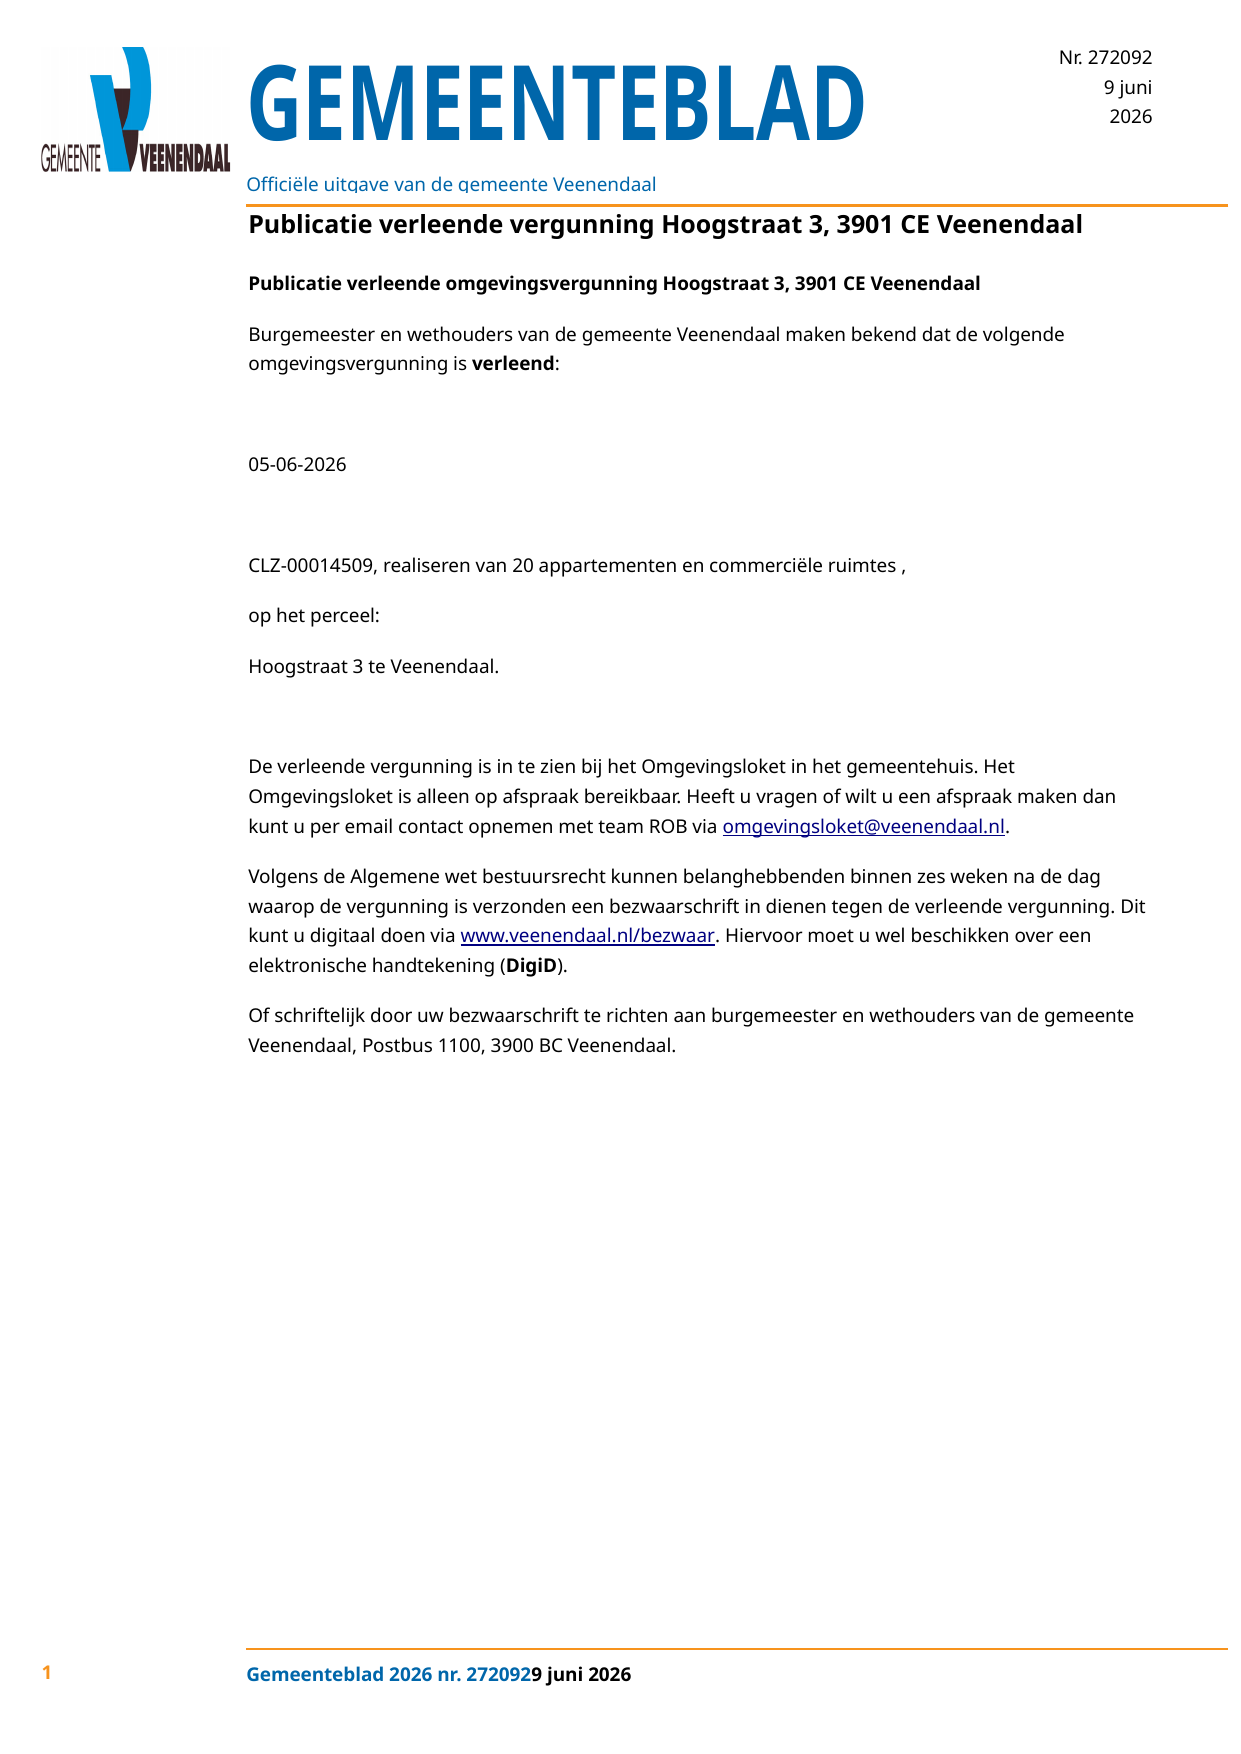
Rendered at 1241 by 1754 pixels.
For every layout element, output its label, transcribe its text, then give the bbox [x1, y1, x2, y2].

picture [123, 47, 231, 172]
text Hoogstraat 3 te Veenendaal. [248, 653, 1152, 678]
text CLZ-00014509, realiseren van 20 appartementen en commerciële ruimtes , [248, 552, 1152, 578]
text Of schriftelijk door uw bezwaarschrift te richten aan burgemeester en wethouders van de gemeente Veenendaal, Postbus 1100, 3900 BC Veenendaal. [248, 1002, 1152, 1058]
text Burgemeester en wethouders van de gemeente Veenendaal maken bekend dat de volgende omgevingsvergunning is verleend: [248, 321, 1152, 376]
text 05-06-2026 [248, 451, 1152, 477]
text Publicatie verleende omgevingsvergunning Hoogstraat 3, 3901 CE Veenendaal [248, 270, 1152, 296]
text Volgens de Algemene wet bestuursrecht kunnen belanghebbenden binnen zes weken na de dag waarop de vergunning is verzonden een bezwaarschrift in dienen tegen de verleende vergunning. Dit kunt u digitaal doen via www.veenendaal.nl/bezwaar. Hiervoor moet u wel beschikken over een elektronische handtekening (DigiD). [248, 863, 1152, 978]
picture [41, 47, 130, 172]
text Publicatie verleende vergunning Hoogstraat 3, 3901 CE Veenendaal [248, 207, 1152, 241]
text De verleende vergunning is in te zien bij het Omgevingsloket in het gemeentehuis. Het Omgevingsloket is alleen op afspraak bereikbaar. Heeft u vragen of wilt u een afspraak maken dan kunt u per email contact opnemen met team ROB via omgevingsloket@veenendaal.nl. [248, 754, 1152, 838]
text op het perceel: [248, 602, 1152, 628]
